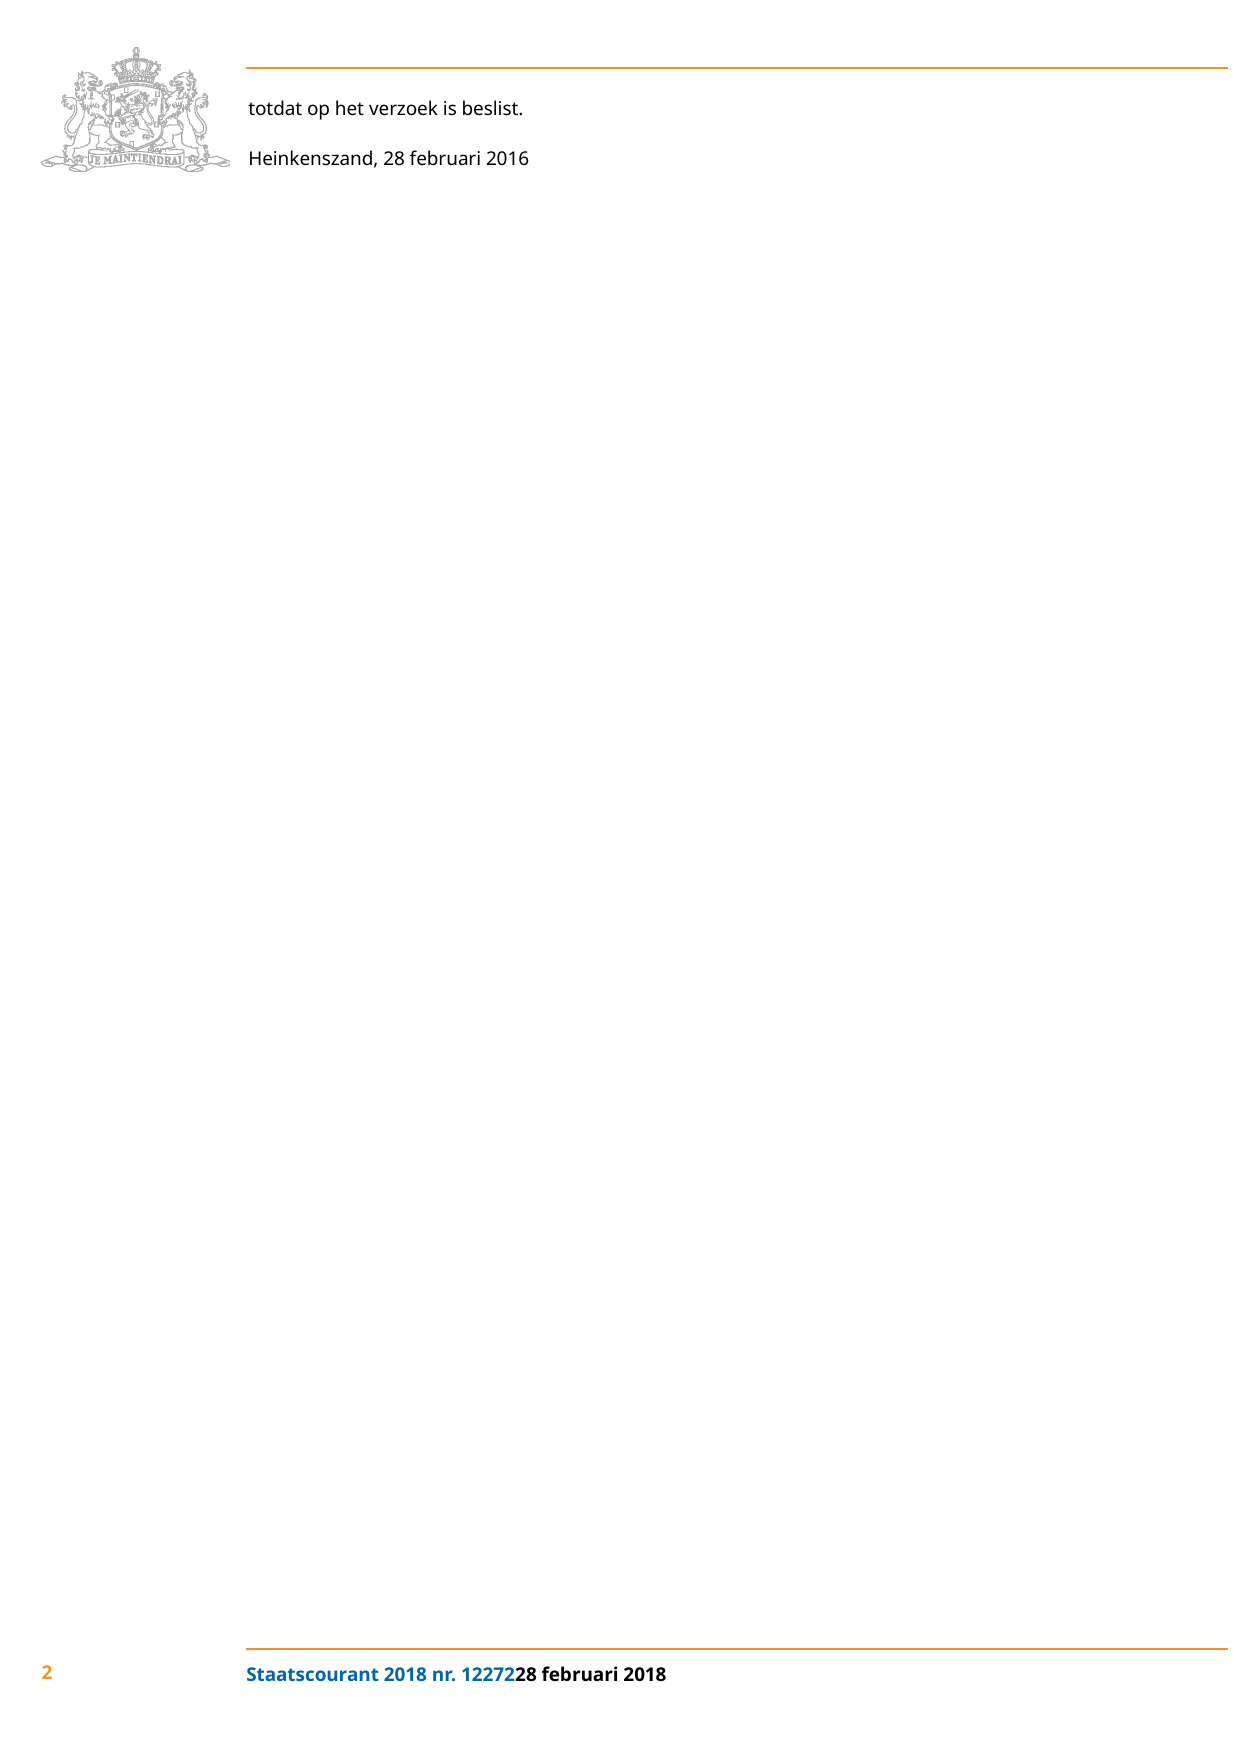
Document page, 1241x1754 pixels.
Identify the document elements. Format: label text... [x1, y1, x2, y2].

text Heinkenszand, 28 februari 2016 [248, 145, 1152, 171]
picture [41, 47, 231, 172]
text totdat op het verzoek is beslist. [248, 95, 1152, 121]
